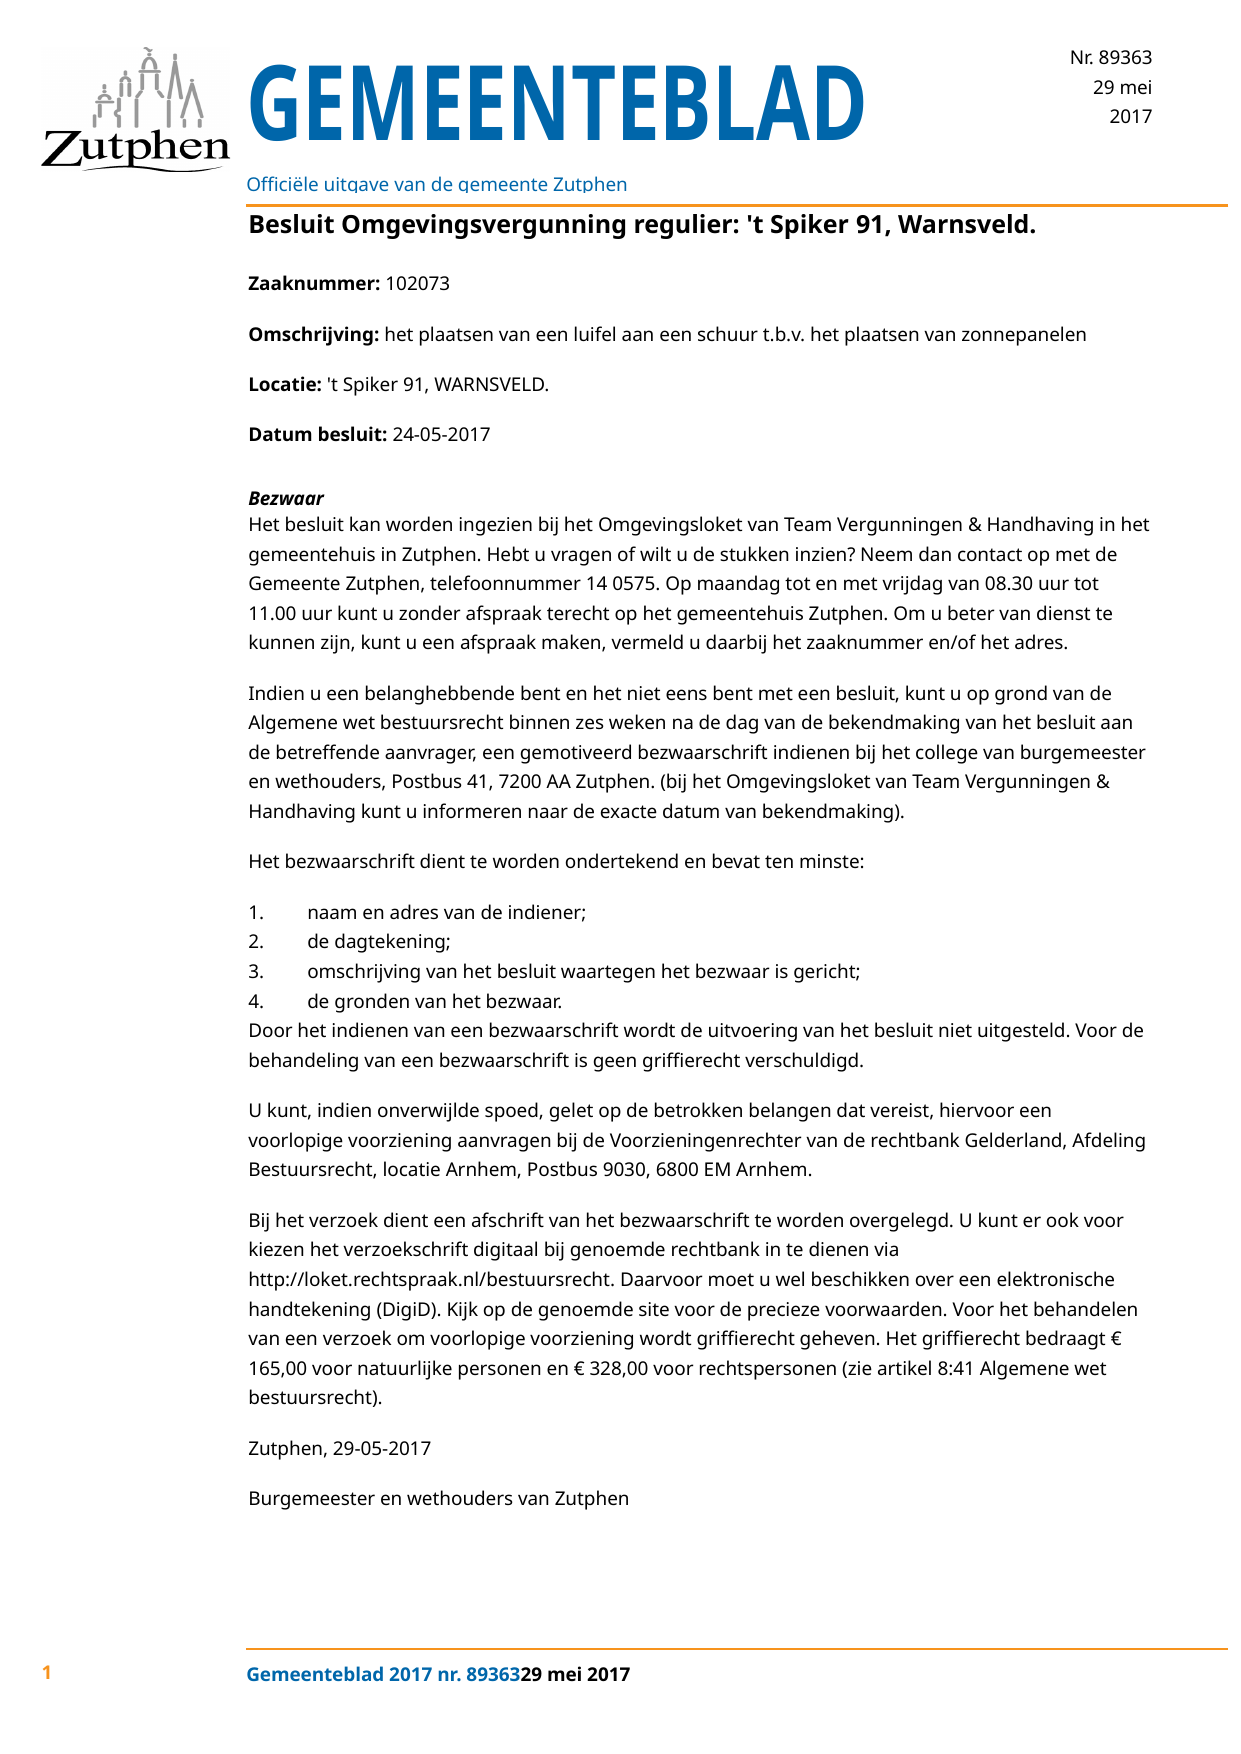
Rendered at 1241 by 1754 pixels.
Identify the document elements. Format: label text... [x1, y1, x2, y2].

text Besluit Omgevingsvergunning regulier: 't Spiker 91, Warnsveld. [248, 207, 1152, 241]
list omschrijving van het besluit waartegen het bezwaar is gericht; [248, 958, 1152, 984]
text Locatie: 't Spiker 91, WARNSVELD. [248, 371, 1152, 397]
text Bezwaar [248, 486, 1152, 511]
text Bij het verzoek dient een afschrift van het bezwaarschrift te worden overgelegd. U kunt er ook voor kiezen het verzoekschrift digitaal bij genoemde rechtbank in te dienen via http://loket.rechtspraak.nl/bestuursrecht. Daarvoor moet u wel beschikken over een elektronische handtekening (DigiD). Kijk op de genoemde site voor de precieze voorwaarden. Voor het behandelen van een verzoek om voorlopige voorziening wordt griffierecht geheven. Het griffierecht bedraagt € 165,00 voor natuurlijke personen en € 328,00 voor rechtspersonen (zie artikel 8:41 Algemene wet bestuursrecht). [248, 1207, 1152, 1410]
list de gronden van het bezwaar. [248, 988, 1152, 1014]
text Burgemeester en wethouders van Zutphen [248, 1485, 1152, 1511]
text Indien u een belanghebbende bent en het niet eens bent met een besluit, kunt u op grond van de Algemene wet bestuursrecht binnen zes weken na de dag van de bekendmaking van het besluit aan de betreffende aanvrager, een gemotiveerd bezwaarschrift indienen bij het college van burgemeester en wethouders, Postbus 41, 7200 AA Zutphen. (bij het Omgevingsloket van Team Vergunningen & Handhaving kunt u informeren naar de exacte datum van bekendmaking). [248, 680, 1152, 824]
text Omschrijving: het plaatsen van een luifel aan een schuur t.b.v. het plaatsen van zonnepanelen [248, 321, 1152, 346]
picture [41, 47, 231, 172]
text Zaaknummer: 102073 [248, 270, 1152, 296]
text Het bezwaarschrift dient te worden ondertekend en bevat ten minste: [248, 849, 1152, 874]
text Zutphen, 29-05-2017 [248, 1435, 1152, 1461]
list naam en adres van de indiener; [248, 899, 1152, 925]
text Door het indienen van een bezwaarschrift wordt de uitvoering van het besluit niet uitgesteld. Voor de behandeling van een bezwaarschrift is geen griffierecht verschuldigd. [248, 1017, 1152, 1073]
text U kunt, indien onverwijlde spoed, gelet op de betrokken belangen dat vereist, hiervoor een voorlopige voorziening aanvragen bij de Voorzieningenrechter van de rechtbank Gelderland, Afdeling Bestuursrecht, locatie Arnhem, Postbus 9030, 6800 EM Arnhem. [248, 1097, 1152, 1182]
text Het besluit kan worden ingezien bij het Omgevingsloket van Team Vergunningen & Handhaving in het gemeentehuis in Zutphen. Hebt u vragen of wilt u de stukken inzien? Neem dan contact op met de Gemeente Zutphen, telefoonnummer 14 0575. Op maandag tot en met vrijdag van 08.30 uur tot 11.00 uur kunt u zonder afspraak terecht op het gemeentehuis Zutphen. Om u beter van dienst te kunnen zijn, kunt u een afspraak maken, vermeld u daarbij het zaaknummer en/of het adres. [248, 511, 1152, 655]
list de dagtekening; [248, 929, 1152, 954]
text Datum besluit: 24-05-2017 [248, 422, 1152, 447]
